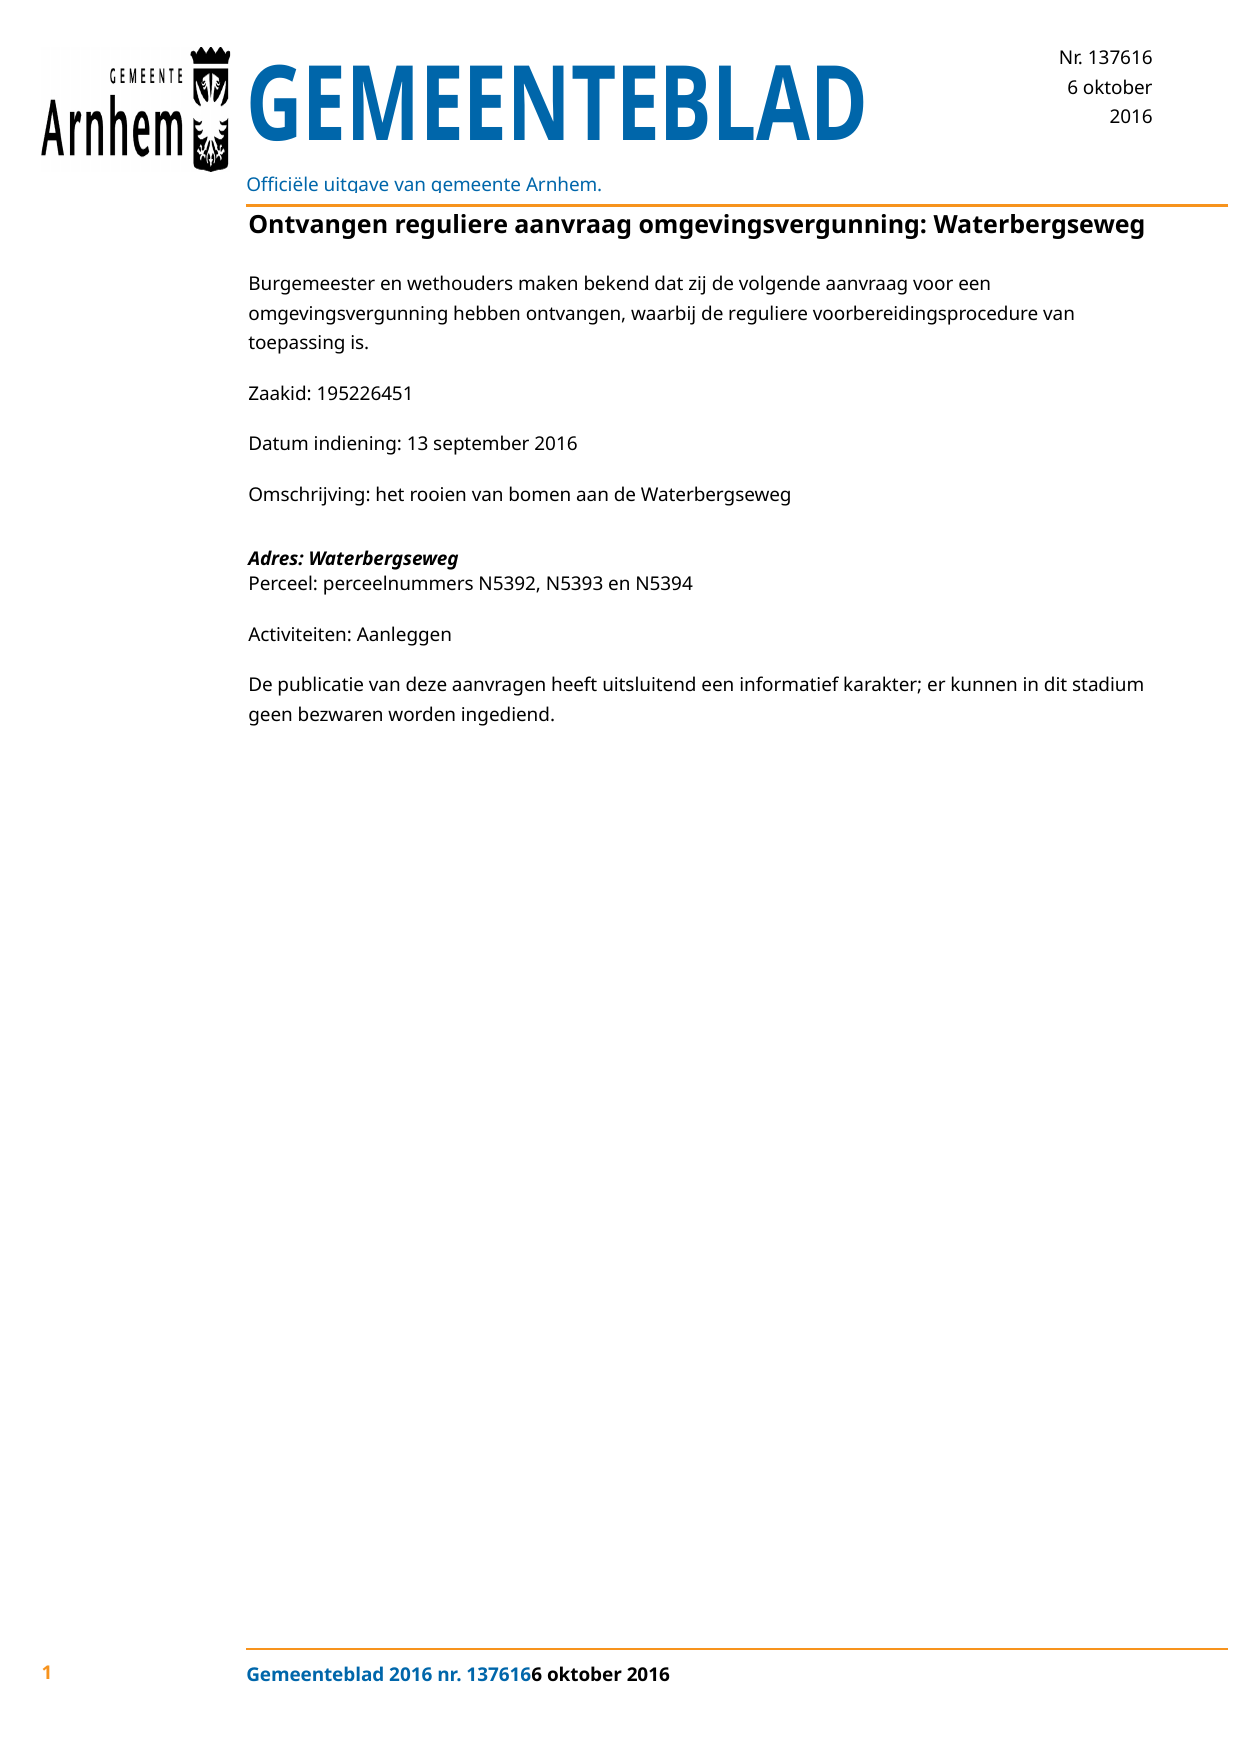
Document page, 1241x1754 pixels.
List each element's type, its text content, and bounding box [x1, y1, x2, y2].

text De publicatie van deze aanvragen heeft uitsluitend een informatief karakter; er kunnen in dit stadium geen bezwaren worden ingediend. [248, 671, 1152, 727]
text Datum indiening: 13 september 2016 [248, 430, 1152, 456]
text Perceel: perceelnummers N5392, N5393 en N5394 [248, 570, 1152, 596]
text Omschrijving: het rooien van bomen aan de Waterbergseweg [248, 481, 1152, 506]
text Zaakid: 195226451 [248, 380, 1152, 406]
text Activiteiten: Aanleggen [248, 621, 1152, 647]
text Burgemeester en wethouders maken bekend dat zij de volgende aanvraag voor een omgevingsvergunning hebben ontvangen, waarbij de reguliere voorbereidingsprocedure van toepassing is. [248, 270, 1152, 355]
text Adres: Waterbergseweg [248, 545, 1152, 570]
text Ontvangen reguliere aanvraag omgevingsvergunning: Waterbergseweg [248, 207, 1152, 241]
picture [41, 47, 231, 172]
